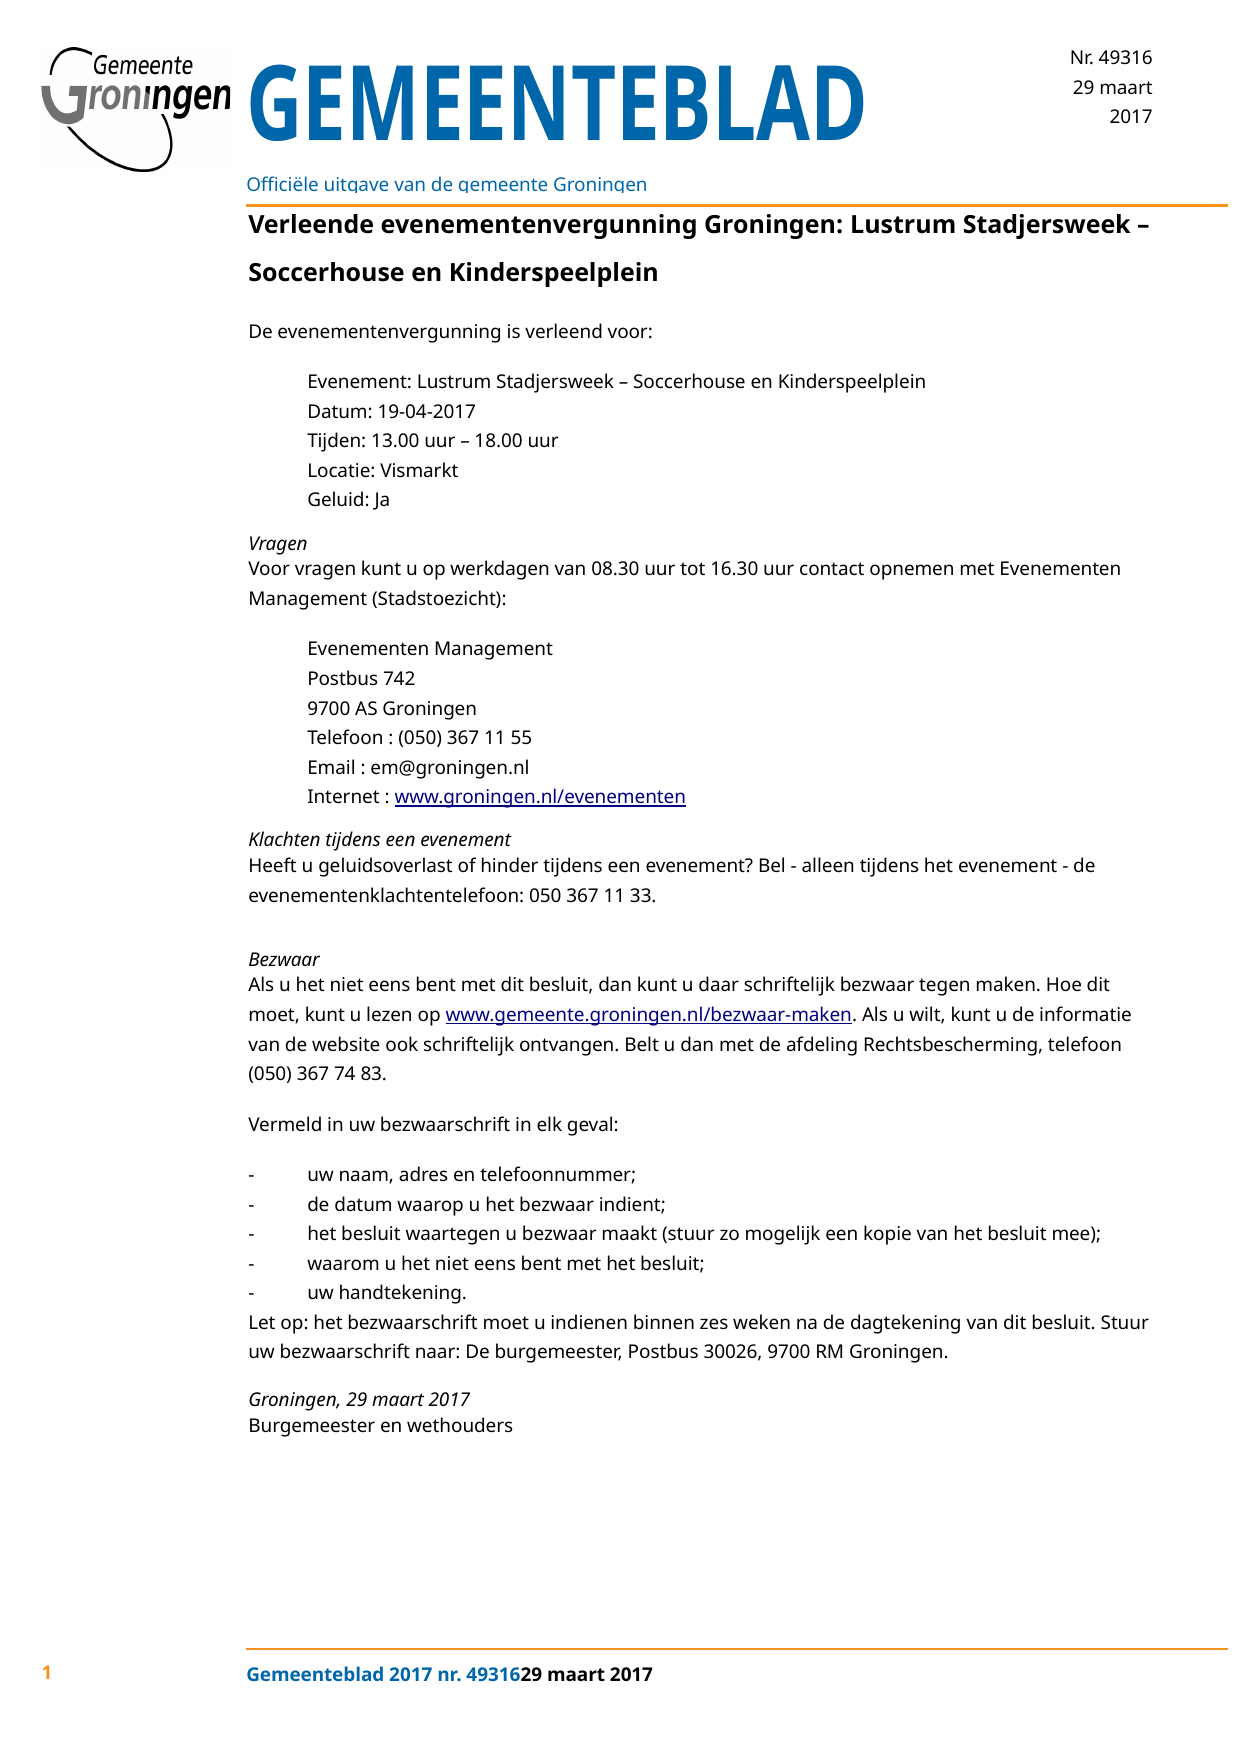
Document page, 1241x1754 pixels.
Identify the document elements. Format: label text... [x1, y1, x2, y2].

text Klachten tijdens een evenement [248, 827, 1152, 852]
picture [41, 47, 231, 172]
text Bezwaar [248, 946, 1152, 972]
list Locatie: Vismarkt [248, 457, 1152, 483]
list Evenementen Management [248, 636, 1152, 661]
text Vragen [248, 530, 1152, 556]
list Postbus 742 [248, 665, 1152, 691]
list het besluit waartegen u bezwaar maakt (stuur zo mogelijk een kopie van het besluit mee); [248, 1220, 1152, 1246]
list waarom u het niet eens bent met het besluit; [248, 1250, 1152, 1276]
text Heeft u geluidsoverlast of hinder tijdens een evenement? Bel - alleen tijdens het evenement - de evenementenklachtentelefoon: 050 367 11 33. [248, 852, 1152, 908]
list Evenement: Lustrum Stadjersweek – Soccerhouse en Kinderspeelplein [248, 368, 1152, 394]
text Groningen, 29 maart 2017 [248, 1386, 1152, 1412]
list de datum waarop u het bezwaar indient; [248, 1191, 1152, 1216]
text Burgemeester en wethouders [248, 1412, 1152, 1438]
text Verleende evenementenvergunning Groningen: Lustrum Stadjersweek – Soccerhouse en Kinderspeelplein [248, 207, 1152, 288]
list Tijden: 13.00 uur – 18.00 uur [248, 427, 1152, 453]
list uw handtekening. [248, 1279, 1152, 1305]
list Geluid: Ja [248, 487, 1152, 512]
list Internet : www.groningen.nl/evenementen [248, 783, 1152, 809]
list Datum: 19-04-2017 [248, 398, 1152, 424]
list Telefoon : (050) 367 11 55 [248, 724, 1152, 750]
list uw naam, adres en telefoonnummer; [248, 1161, 1152, 1187]
text Als u het niet eens bent met dit besluit, dan kunt u daar schriftelijk bezwaar tegen maken. Hoe dit moet, kunt u lezen op www.gemeente.groningen.nl/bezwaar-maken. Als u wilt, kunt u de informatie van de website ook schriftelijk ontvangen. Belt u dan met de afdeling Rechtsbescherming, telefoon (050) 367 74 83. [248, 972, 1152, 1086]
text De evenementenvergunning is verleend voor: [248, 318, 1152, 344]
list 9700 AS Groningen [248, 695, 1152, 720]
text Voor vragen kunt u op werkdagen van 08.30 uur tot 16.30 uur contact opnemen met Evenementen Management (Stadstoezicht): [248, 556, 1152, 611]
text Vermeld in uw bezwaarschrift in elk geval: [248, 1111, 1152, 1136]
list Email : em@groningen.nl [248, 754, 1152, 779]
text Let op: het bezwaarschrift moet u indienen binnen zes weken na de dagtekening van dit besluit. Stuur uw bezwaarschrift naar: De burgemeester, Postbus 30026, 9700 RM Groningen. [248, 1309, 1152, 1364]
